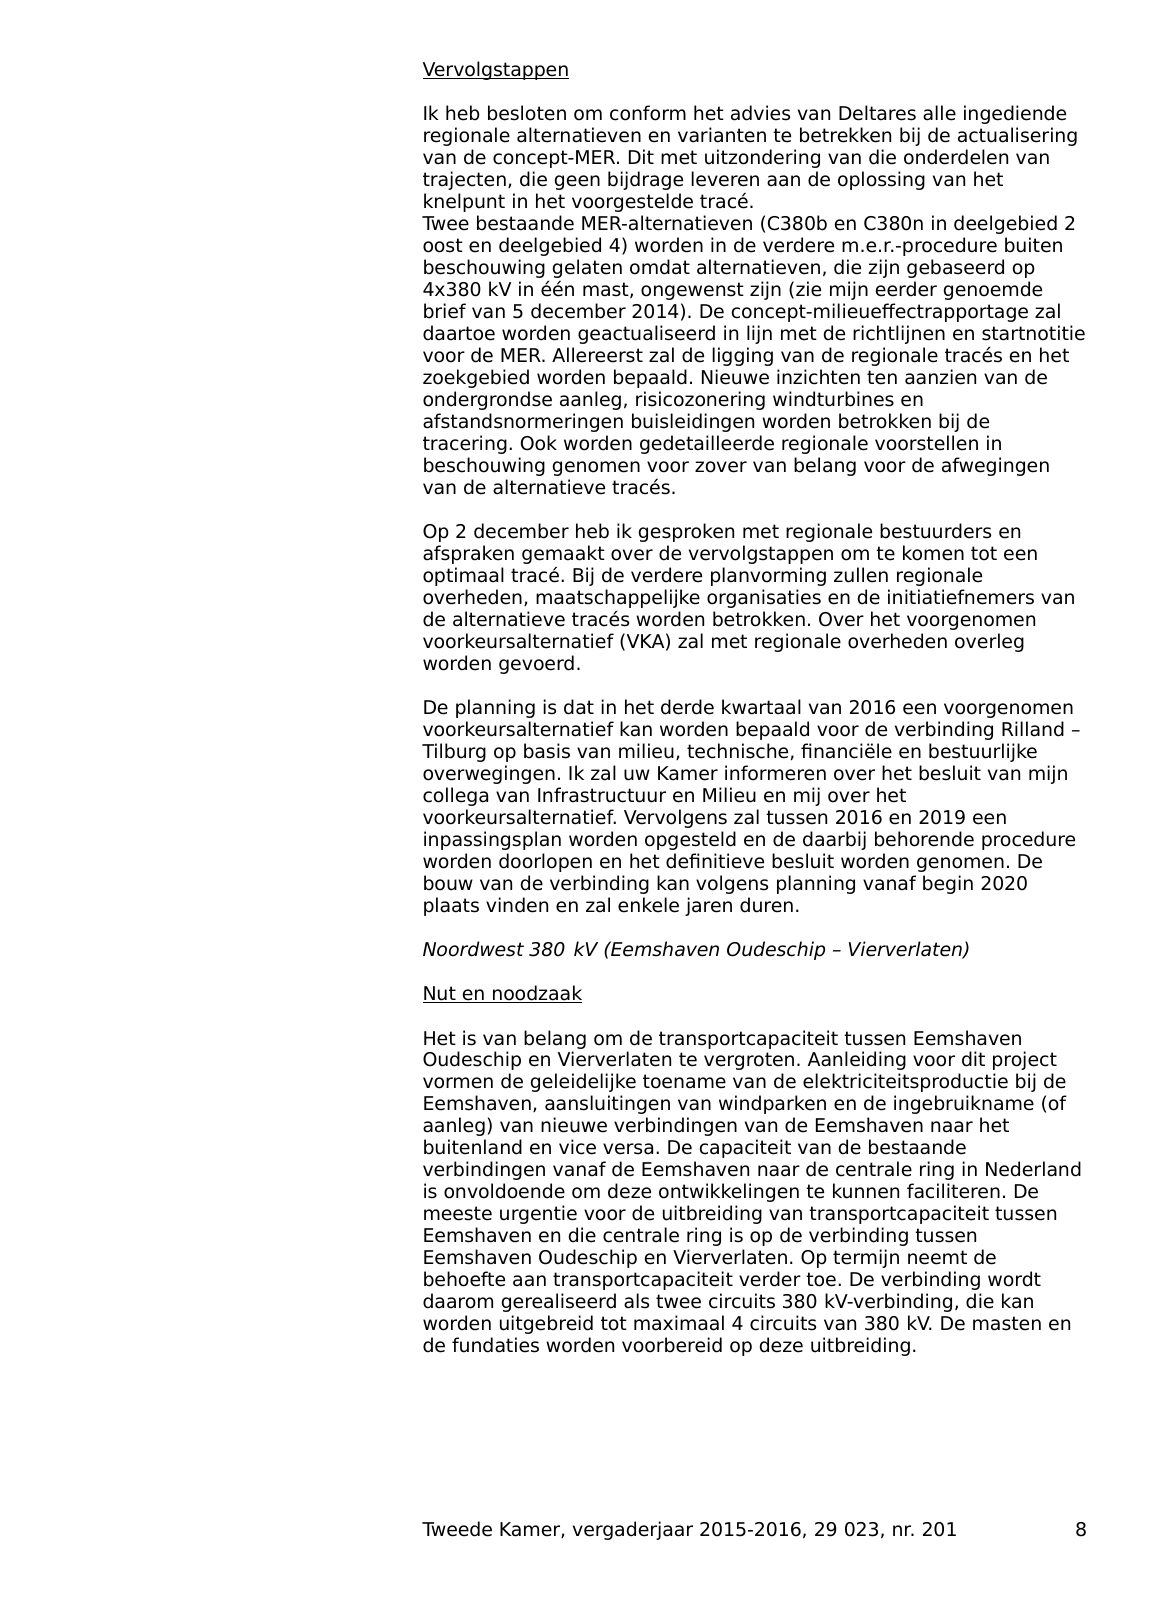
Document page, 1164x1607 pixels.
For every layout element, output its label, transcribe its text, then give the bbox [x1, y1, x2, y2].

text De planning is dat in het derde kwartaal van 2016 een voorgenomen voorkeursalternatief kan worden bepaald voor de verbinding Rilland – Tilburg op basis van milieu, technische, financiële en bestuurlijke overwegingen. Ik zal uw Kamer informeren over het besluit van mijn collega van Infrastructuur en Milieu en mij over het voorkeursalternatief. Vervolgens zal tussen 2016 en 2019 een inpassingsplan worden opgesteld en de daarbij behorende procedure worden doorlopen en het definitieve besluit worden genomen. De bouw van de verbinding kan volgens planning vanaf begin 2020 plaats vinden en zal enkele jaren duren. [422, 697, 1087, 917]
text Het is van belang om de transportcapaciteit tussen Eemshaven Oudeschip en Vierverlaten te vergroten. Aanleiding voor dit project vormen de geleidelijke toename van de elektriciteitsproductie bij de Eemshaven, aansluitingen van windparken en de ingebruikname (of aanleg) van nieuwe verbindingen van de Eemshaven naar het buitenland en vice versa. De capaciteit van de bestaande verbindingen vanaf de Eemshaven naar de centrale ring in Nederland is onvoldoende om deze ontwikkelingen te kunnen faciliteren. De meeste urgentie voor de uitbreiding van transportcapaciteit tussen Eemshaven en die centrale ring is op de verbinding tussen Eemshaven Oudeschip en Vierverlaten. Op termijn neemt de behoefte aan transportcapaciteit verder toe. De verbinding wordt daarom gerealiseerd als twee circuits 380 kV-verbinding, die kan worden uitgebreid tot maximaal 4 circuits van 380 kV. De masten en de fundaties worden voorbereid op deze uitbreiding. [422, 1027, 1087, 1357]
text Op 2 december heb ik gesproken met regionale bestuurders en afspraken gemaakt over de vervolgstappen om te komen tot een optimaal tracé. Bij de verdere planvorming zullen regionale overheden, maatschappelijke organisaties en de initiatiefnemers van de alternatieve tracés worden betrokken. Over het voorgenomen voorkeursalternatief (VKA) zal met regionale overheden overleg worden gevoerd. [422, 521, 1087, 675]
text Twee bestaande MER-alternatieven (C380b en C380n in deelgebied 2 oost en deelgebied 4) worden in de verdere m.e.r.-procedure buiten beschouwing gelaten omdat alternatieven, die zijn gebaseerd op 4x380 kV in één mast, ongewenst zijn (zie mijn eerder genoemde brief van 5 december 2014). De concept-milieueffectrapportage zal daartoe worden geactualiseerd in lijn met de richtlijnen en startnotitie voor de MER. Allereerst zal de ligging van de regionale tracés en het zoekgebied worden bepaald. Nieuwe inzichten ten aanzien van de ondergrondse aanleg, risicozonering windturbines en afstandsnormeringen buisleidingen worden betrokken bij de tracering. Ook worden gedetailleerde regionale voorstellen in beschouwing genomen voor zover van belang voor de afwegingen van de alternatieve tracés. [422, 213, 1087, 499]
text Ik heb besloten om conform het advies van Deltares alle ingediende regionale alternatieven en varianten te betrekken bij de actualisering van de concept-MER. Dit met uitzondering van die onderdelen van trajecten, die geen bijdrage leveren aan de oplossing van het knelpunt in het voorgestelde tracé. [422, 103, 1087, 213]
subtitle Vervolgstappen [422, 59, 1087, 81]
subtitle Nut en noodzaak [422, 983, 1087, 1005]
subtitle Noordwest 380 kV (Eemshaven Oudeschip – Vierverlaten) [422, 939, 1087, 961]
